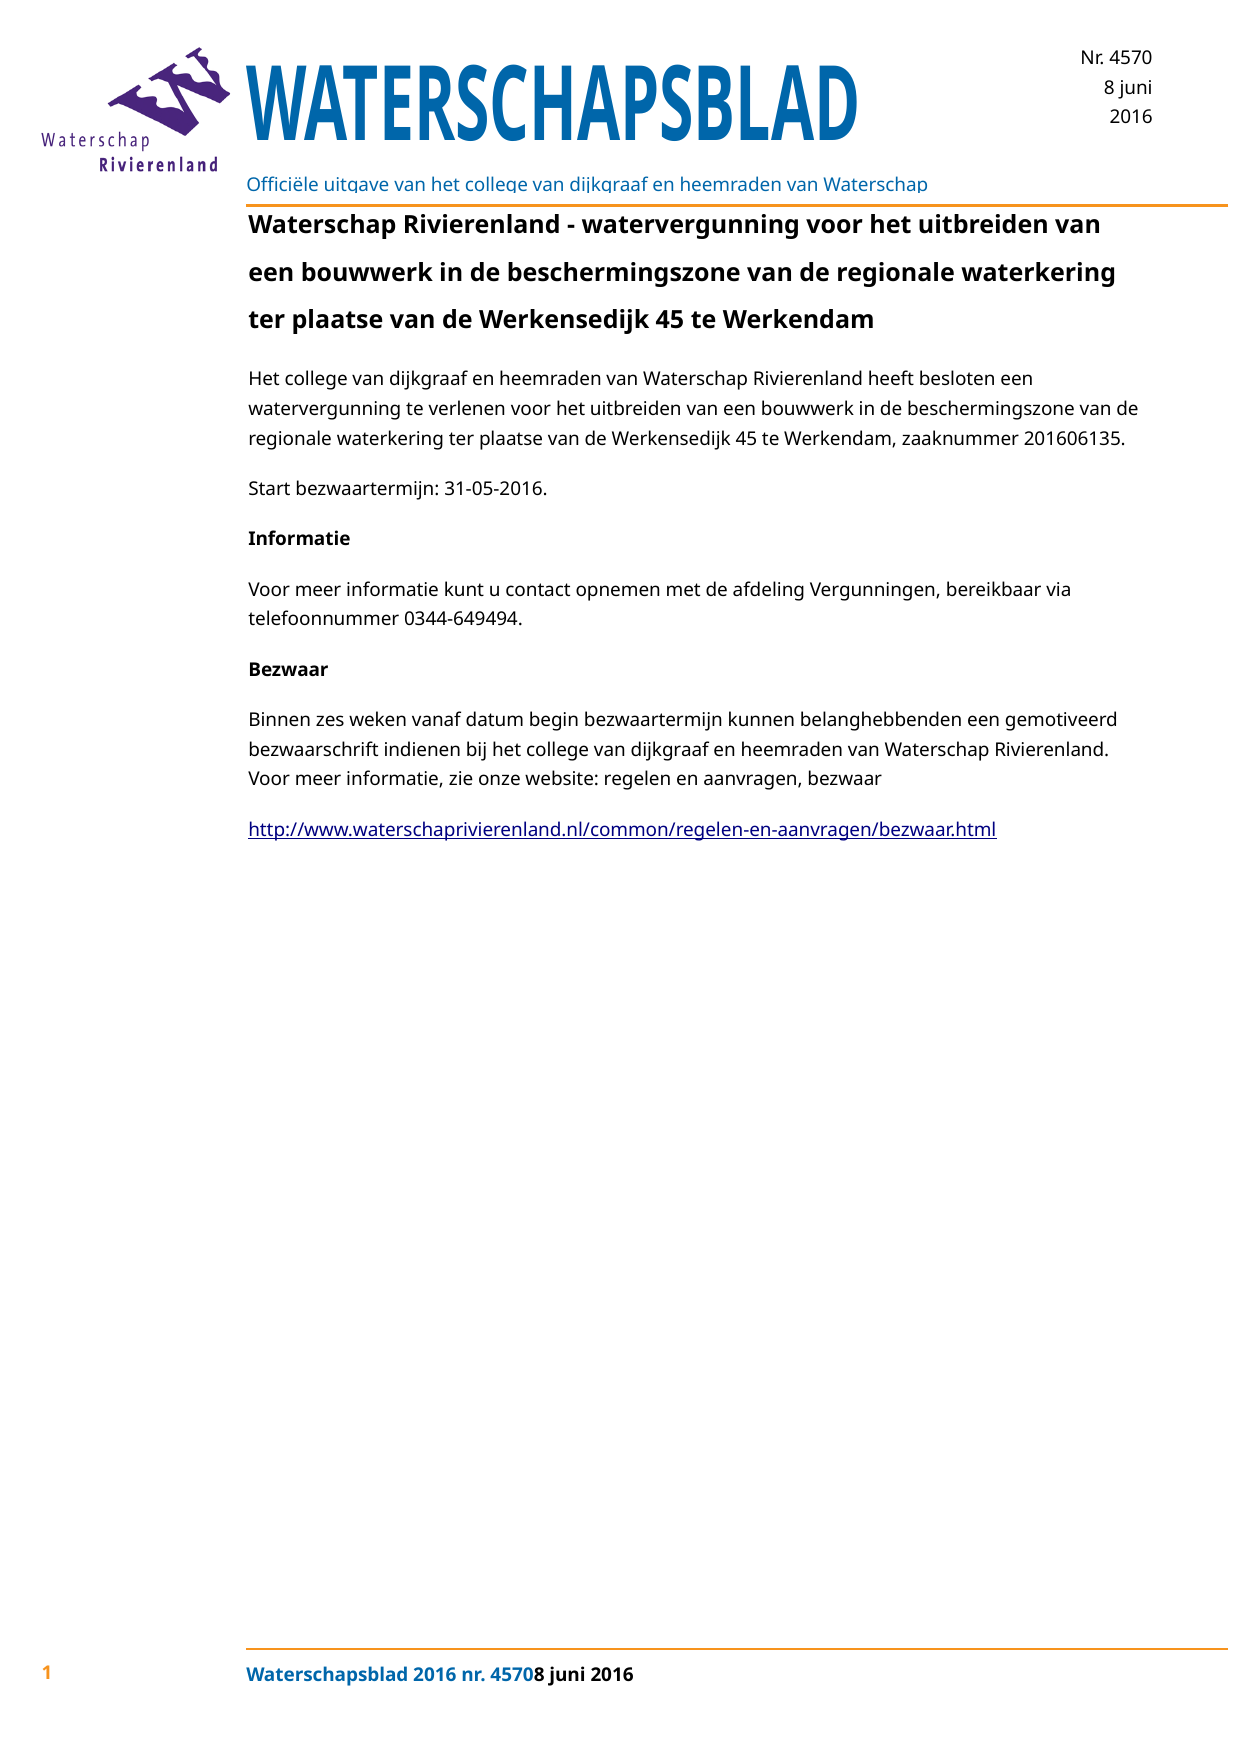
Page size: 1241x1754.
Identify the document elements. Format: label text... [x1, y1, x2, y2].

text Informatie [248, 526, 1152, 551]
text Bezwaar [248, 656, 1152, 682]
text Voor meer informatie kunt u contact opnemen met de afdeling Vergunningen, bereikbaar via telefoonnummer 0344-649494. [248, 576, 1152, 631]
text Start bezwaartermijn: 31-05-2016. [248, 475, 1152, 501]
text Binnen zes weken vanaf datum begin bezwaartermijn kunnen belanghebbenden een gemotiveerd bezwaarschrift indienen bij het college van dijkgraaf en heemraden van Waterschap Rivierenland. Voor meer informatie, zie onze website: regelen en aanvragen, bezwaar [248, 706, 1152, 791]
text http://www.waterschaprivierenland.nl/common/regelen-en-aanvragen/bezwaar.html [248, 816, 1152, 842]
picture [41, 47, 231, 172]
text Waterschap Rivierenland - watervergunning voor het uitbreiden van een bouwwerk in de beschermingszone van de regionale waterkering ter plaatse van de Werkensedijk 45 te Werkendam [248, 207, 1152, 336]
text Het college van dijkgraaf en heemraden van Waterschap Rivierenland heeft besloten een watervergunning te verlenen voor het uitbreiden van een bouwwerk in de beschermingszone van de regionale waterkering ter plaatse van de Werkensedijk 45 te Werkendam, zaaknummer 201606135. [248, 366, 1152, 450]
